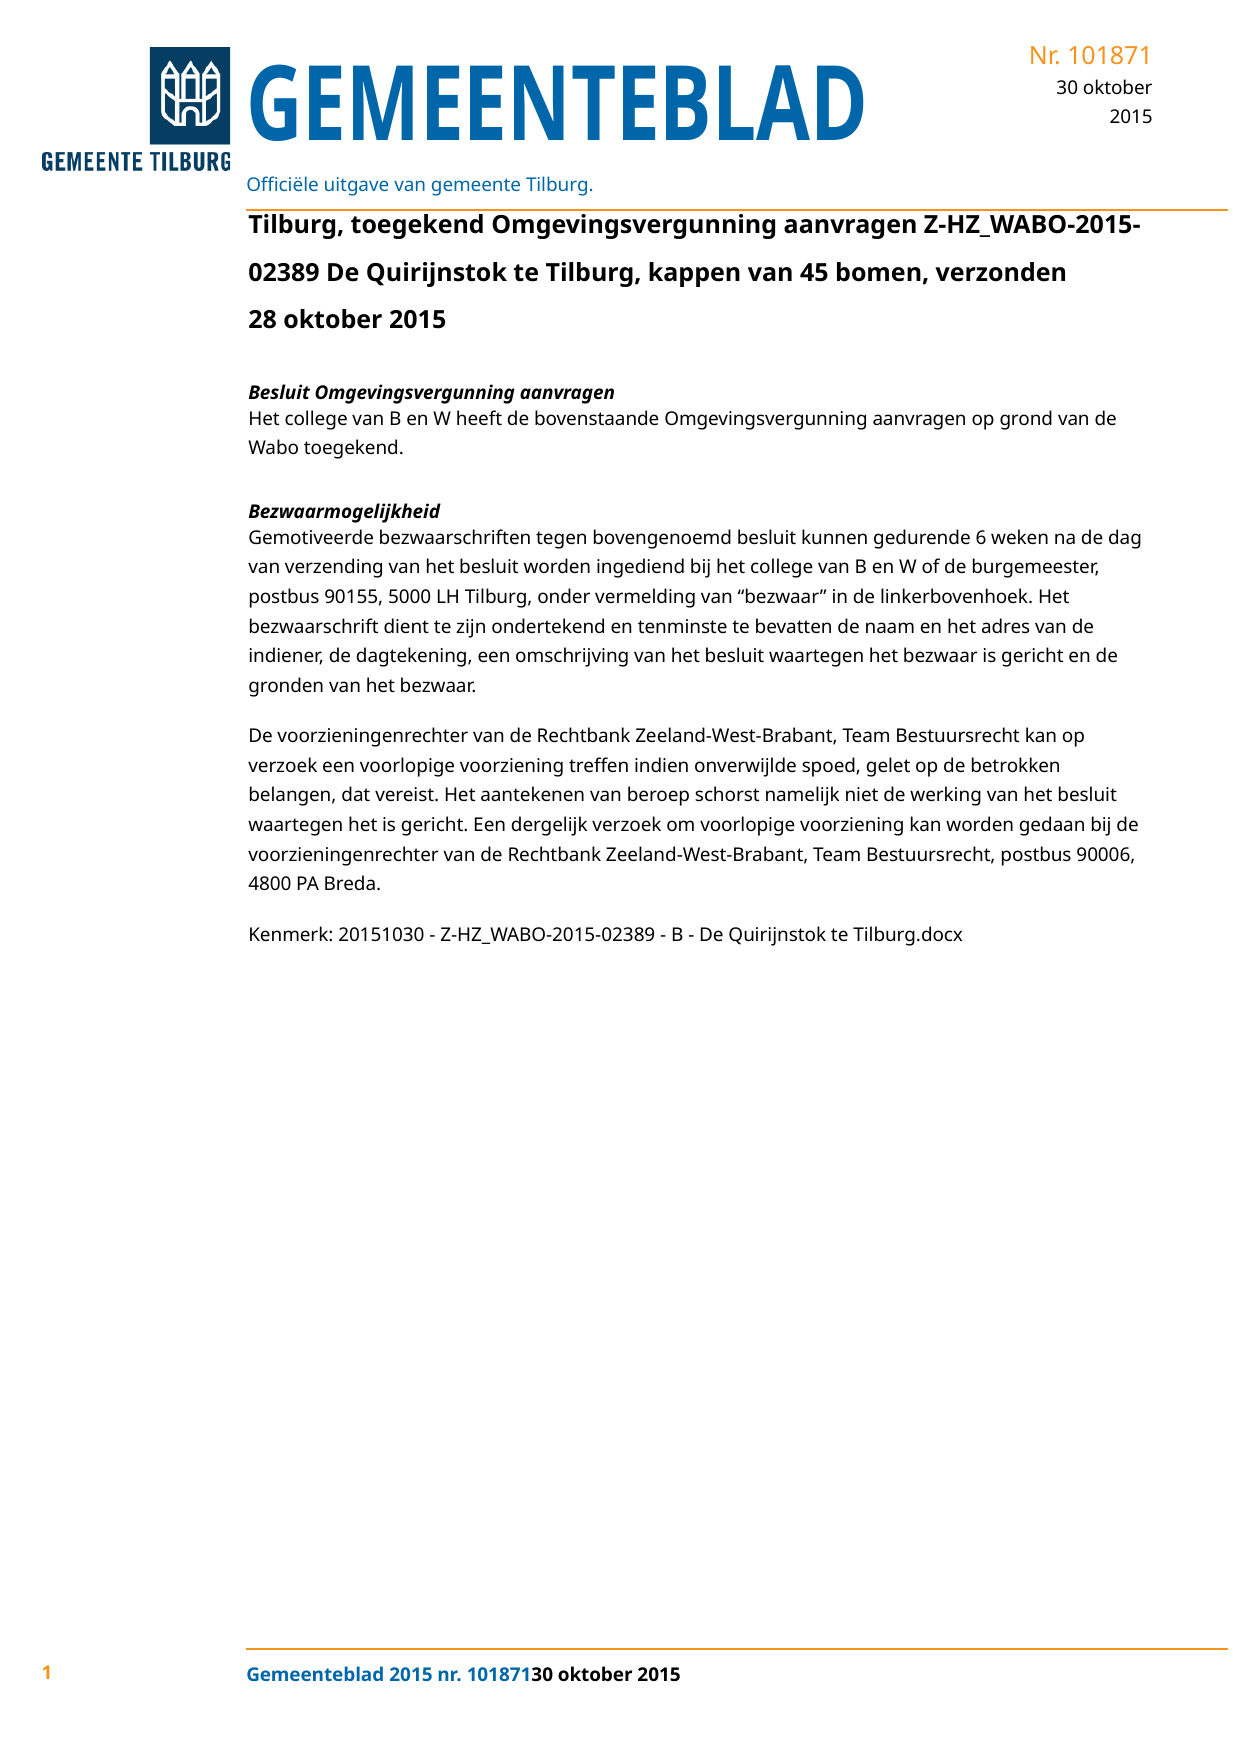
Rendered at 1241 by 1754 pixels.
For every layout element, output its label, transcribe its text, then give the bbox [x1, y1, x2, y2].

text Kenmerk: 20151030 - Z-HZ_WABO-2015-02389 - B - De Quirijnstok te Tilburg.docx [248, 921, 1152, 946]
text Tilburg, toegekend Omgevingsvergunning aanvragen Z-HZ_WABO-2015-02389 De Quirijnstok te Tilburg, kappen van 45 bomen, verzonden 28 oktober 2015 [248, 211, 1152, 336]
text De voorzieningenrechter van de Rechtbank Zeeland-West-Brabant, Team Bestuursrecht kan op verzoek een voorlopige voorziening treffen indien onverwijlde spoed, gelet op de betrokken belangen, dat vereist. Het aantekenen van beroep schorst namelijk niet de werking van het besluit waartegen het is gericht. Een dergelijk verzoek om voorlopige voorziening kan worden gedaan bij de voorzieningenrechter van de Rechtbank Zeeland-West-Brabant, Team Bestuursrecht, postbus 90006, 4800 PA Breda. [248, 722, 1152, 896]
text Bezwaarmogelijkheid [248, 498, 1152, 524]
picture [41, 47, 231, 172]
text Gemotiveerde bezwaarschriften tegen bovengenoemd besluit kunnen gedurende 6 weken na de dag van verzending van het besluit worden ingediend bij het college van B en W of de burgemeester, postbus 90155, 5000 LH Tilburg, onder vermelding van “bezwaar” in de linkerbovenhoek. Het bezwaarschrift dient te zijn ondertekend en tenminste te bevatten de naam en het adres van de indiener, de dagtekening, een omschrijving van het besluit waartegen het bezwaar is gericht en de gronden van het bezwaar. [248, 524, 1152, 698]
text Besluit Omgevingsvergunning aanvragen [248, 379, 1152, 405]
text Het college van B en W heeft de bovenstaande Omgevingsvergunning aanvragen op grond van de Wabo toegekend. [248, 405, 1152, 460]
